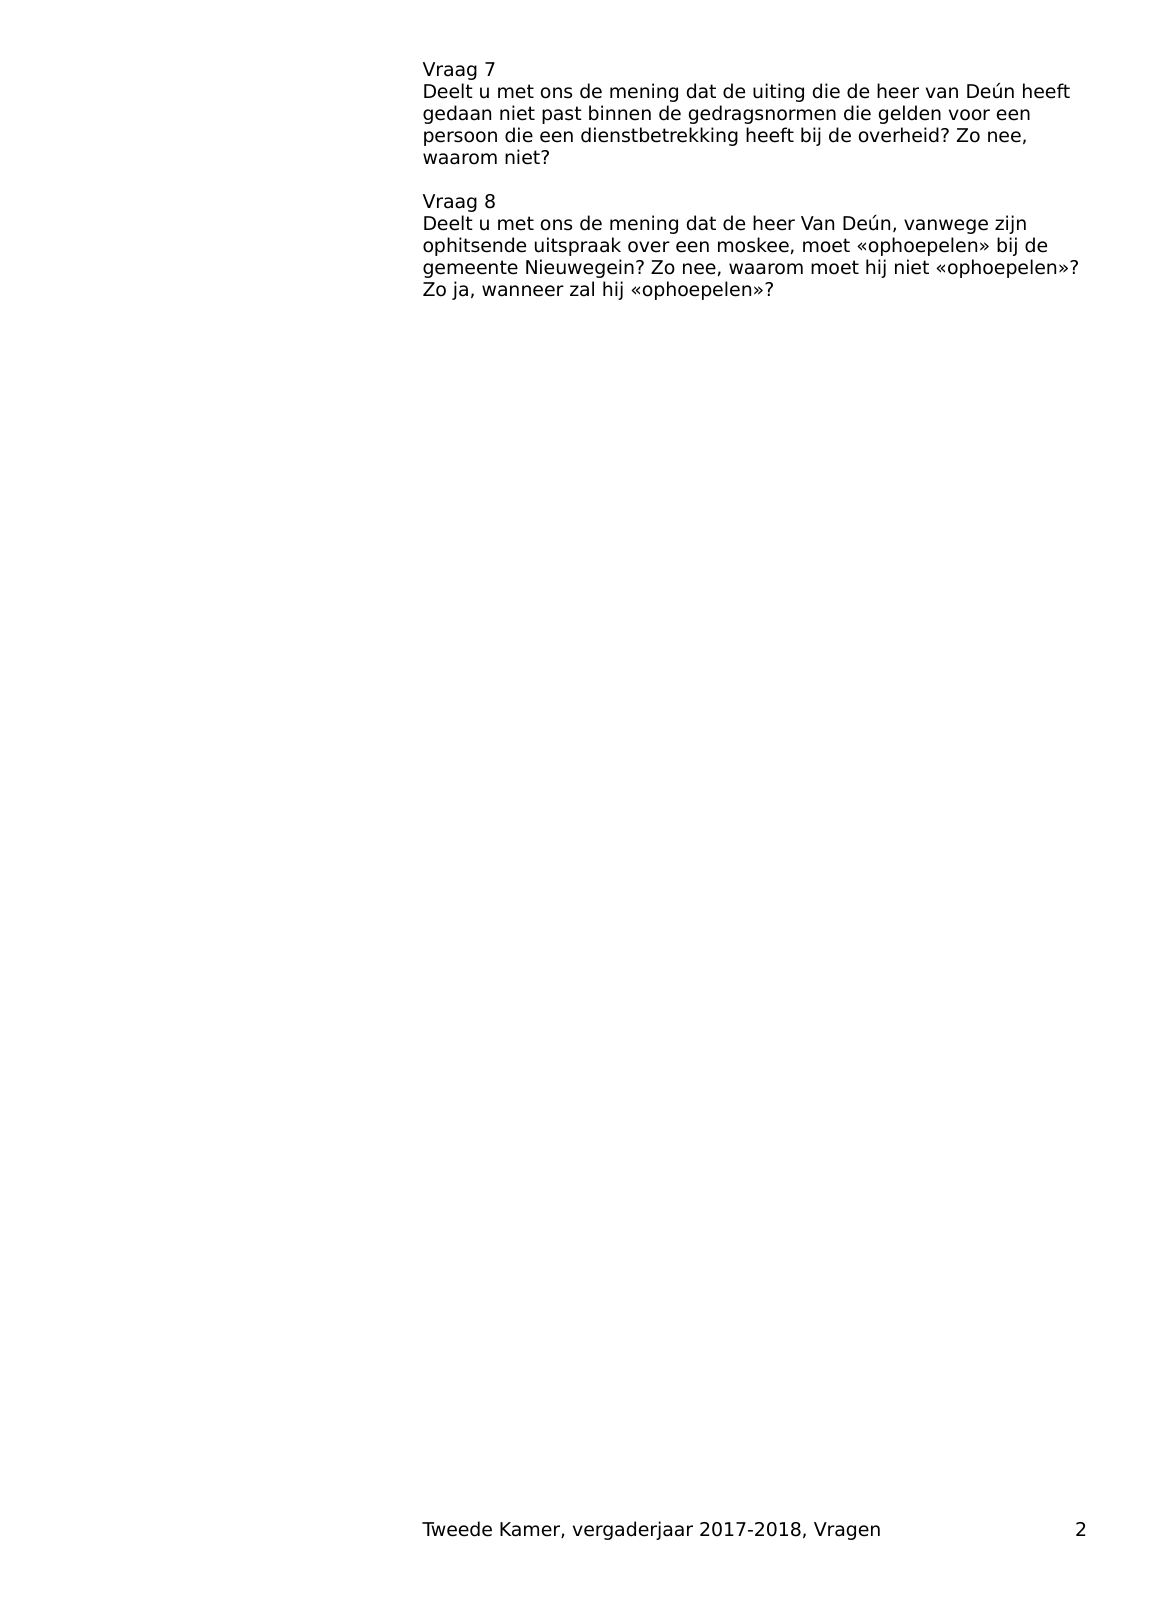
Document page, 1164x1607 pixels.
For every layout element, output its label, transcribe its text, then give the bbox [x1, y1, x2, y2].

text Deelt u met ons de mening dat de heer Van Deún, vanwege zijn ophitsende uitspraak over een moskee, moet «ophoepelen» bij de gemeente Nieuwegein? Zo nee, waarom moet hij niet «ophoepelen»? Zo ja, wanneer zal hij «ophoepelen»? [422, 213, 1087, 301]
text Vraag 8 [422, 191, 1087, 213]
text Deelt u met ons de mening dat de uiting die de heer van Deún heeft gedaan niet past binnen de gedragsnormen die gelden voor een persoon die een dienstbetrekking heeft bij de overheid? Zo nee, waarom niet? [422, 81, 1087, 169]
text Vraag 7 [422, 59, 1087, 81]
